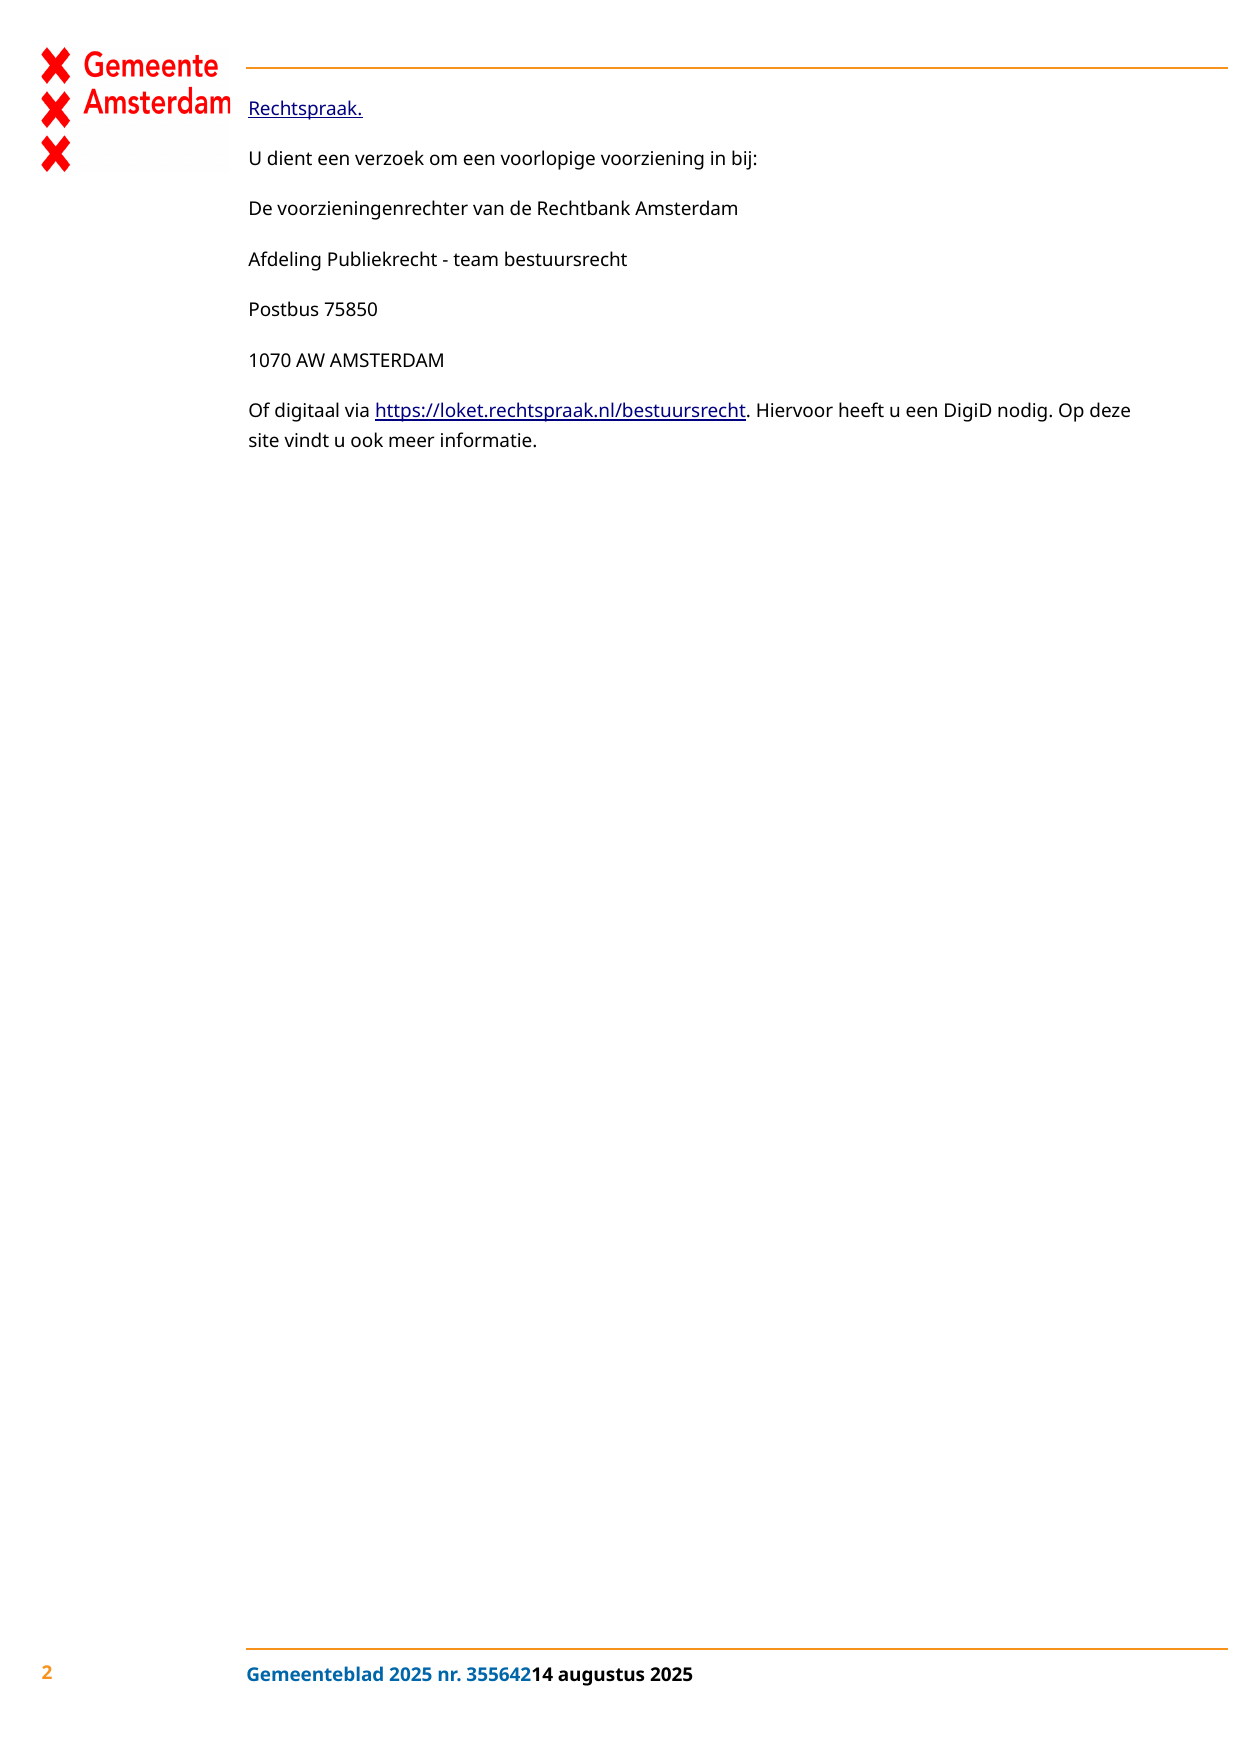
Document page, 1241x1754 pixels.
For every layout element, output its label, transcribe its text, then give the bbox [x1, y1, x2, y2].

text De voorzieningenrechter van de Rechtbank Amsterdam [248, 196, 1152, 221]
text Of digitaal via https://loket.rechtspraak.nl/bestuursrecht. Hiervoor heeft u een DigiD nodig. Op deze site vindt u ook meer informatie. [248, 397, 1152, 453]
picture [41, 47, 231, 172]
text Afdeling Publiekrecht - team bestuursrecht [248, 246, 1152, 272]
text Postbus 75850 [248, 296, 1152, 322]
text Rechtspraak. [248, 95, 1152, 121]
text U dient een verzoek om een voorlopige voorziening in bij: [248, 145, 1152, 171]
text 1070 AW AMSTERDAM [248, 347, 1152, 373]
